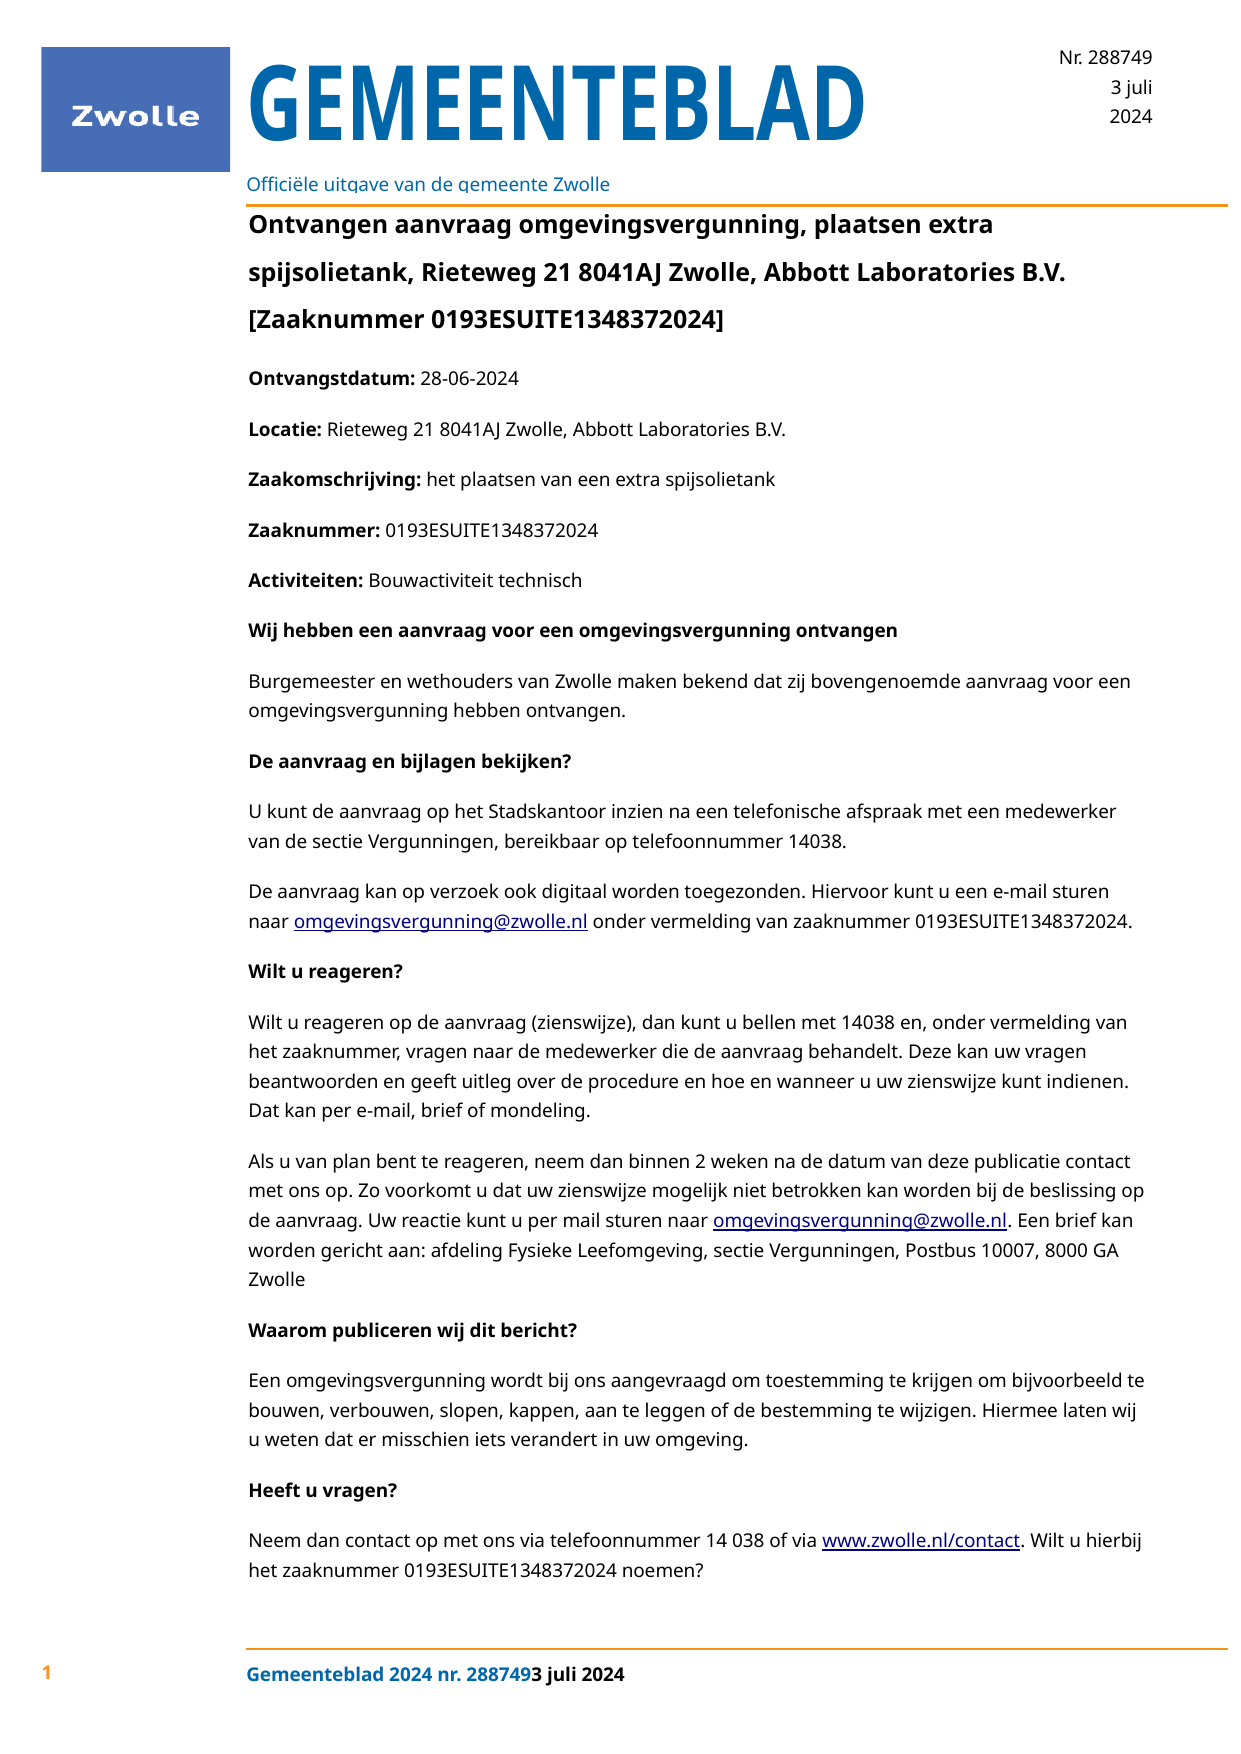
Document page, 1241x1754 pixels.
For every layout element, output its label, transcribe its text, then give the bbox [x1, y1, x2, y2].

text De aanvraag kan op verzoek ook digitaal worden toegezonden. Hiervoor kunt u een e-mail sturen naar omgevingsvergunning@zwolle.nl onder vermelding van zaaknummer 0193ESUITE1348372024. [248, 878, 1152, 934]
text U kunt de aanvraag op het Stadskantoor inzien na een telefonische afspraak met een medewerker van de sectie Vergunningen, bereikbaar op telefoonnummer 14038. [248, 798, 1152, 854]
text Wij hebben een aanvraag voor een omgevingsvergunning ontvangen [248, 618, 1152, 643]
text De aanvraag en bijlagen bekijken? [248, 748, 1152, 774]
text Een omgevingsvergunning wordt bij ons aangevraagd om toestemming te krijgen om bijvoorbeeld te bouwen, verbouwen, slopen, kappen, aan te leggen of de bestemming te wijzigen. Hiermee laten wij u weten dat er misschien iets verandert in uw omgeving. [248, 1367, 1152, 1452]
text Als u van plan bent te reageren, neem dan binnen 2 weken na de datum van deze publicatie contact met ons op. Zo voorkomt u dat uw zienswijze mogelijk niet betrokken kan worden bij de beslissing op de aanvraag. Uw reactie kunt u per mail sturen naar omgevingsvergunning@zwolle.nl. Een brief kan worden gericht aan: afdeling Fysieke Leefomgeving, sectie Vergunningen, Postbus 10007, 8000 GA Zwolle [248, 1148, 1152, 1292]
text Burgemeester en wethouders van Zwolle maken bekend dat zij bovengenoemde aanvraag voor een omgevingsvergunning hebben ontvangen. [248, 668, 1152, 723]
text Zaakomschrijving: het plaatsen van een extra spijsolietank [248, 466, 1152, 492]
text Wilt u reageren? [248, 958, 1152, 984]
text Neem dan contact op met ons via telefoonnummer 14 038 of via www.zwolle.nl/contact. Wilt u hierbij het zaaknummer 0193ESUITE1348372024 noemen? [248, 1527, 1152, 1582]
text Heeft u vragen? [248, 1477, 1152, 1502]
text Locatie: Rieteweg 21 8041AJ Zwolle, Abbott Laboratories B.V. [248, 416, 1152, 442]
text Wilt u reageren op de aanvraag (zienswijze), dan kunt u bellen met 14038 en, onder vermelding van het zaaknummer, vragen naar de medewerker die de aanvraag behandelt. Deze kan uw vragen beantwoorden en geeft uitleg over de procedure en hoe en wanneer u uw zienswijze kunt indienen. Dat kan per e-mail, brief of mondeling. [248, 1009, 1152, 1123]
picture [41, 47, 231, 172]
text Waarom publiceren wij dit bericht? [248, 1317, 1152, 1342]
text Activiteiten: Bouwactiviteit technisch [248, 567, 1152, 593]
text Zaaknummer: 0193ESUITE1348372024 [248, 517, 1152, 542]
text Ontvangstdatum: 28-06-2024 [248, 366, 1152, 391]
text Ontvangen aanvraag omgevingsvergunning, plaatsen extra spijsolietank, Rieteweg 21 8041AJ Zwolle, Abbott Laboratories B.V. [Zaaknummer 0193ESUITE1348372024] [248, 207, 1152, 336]
